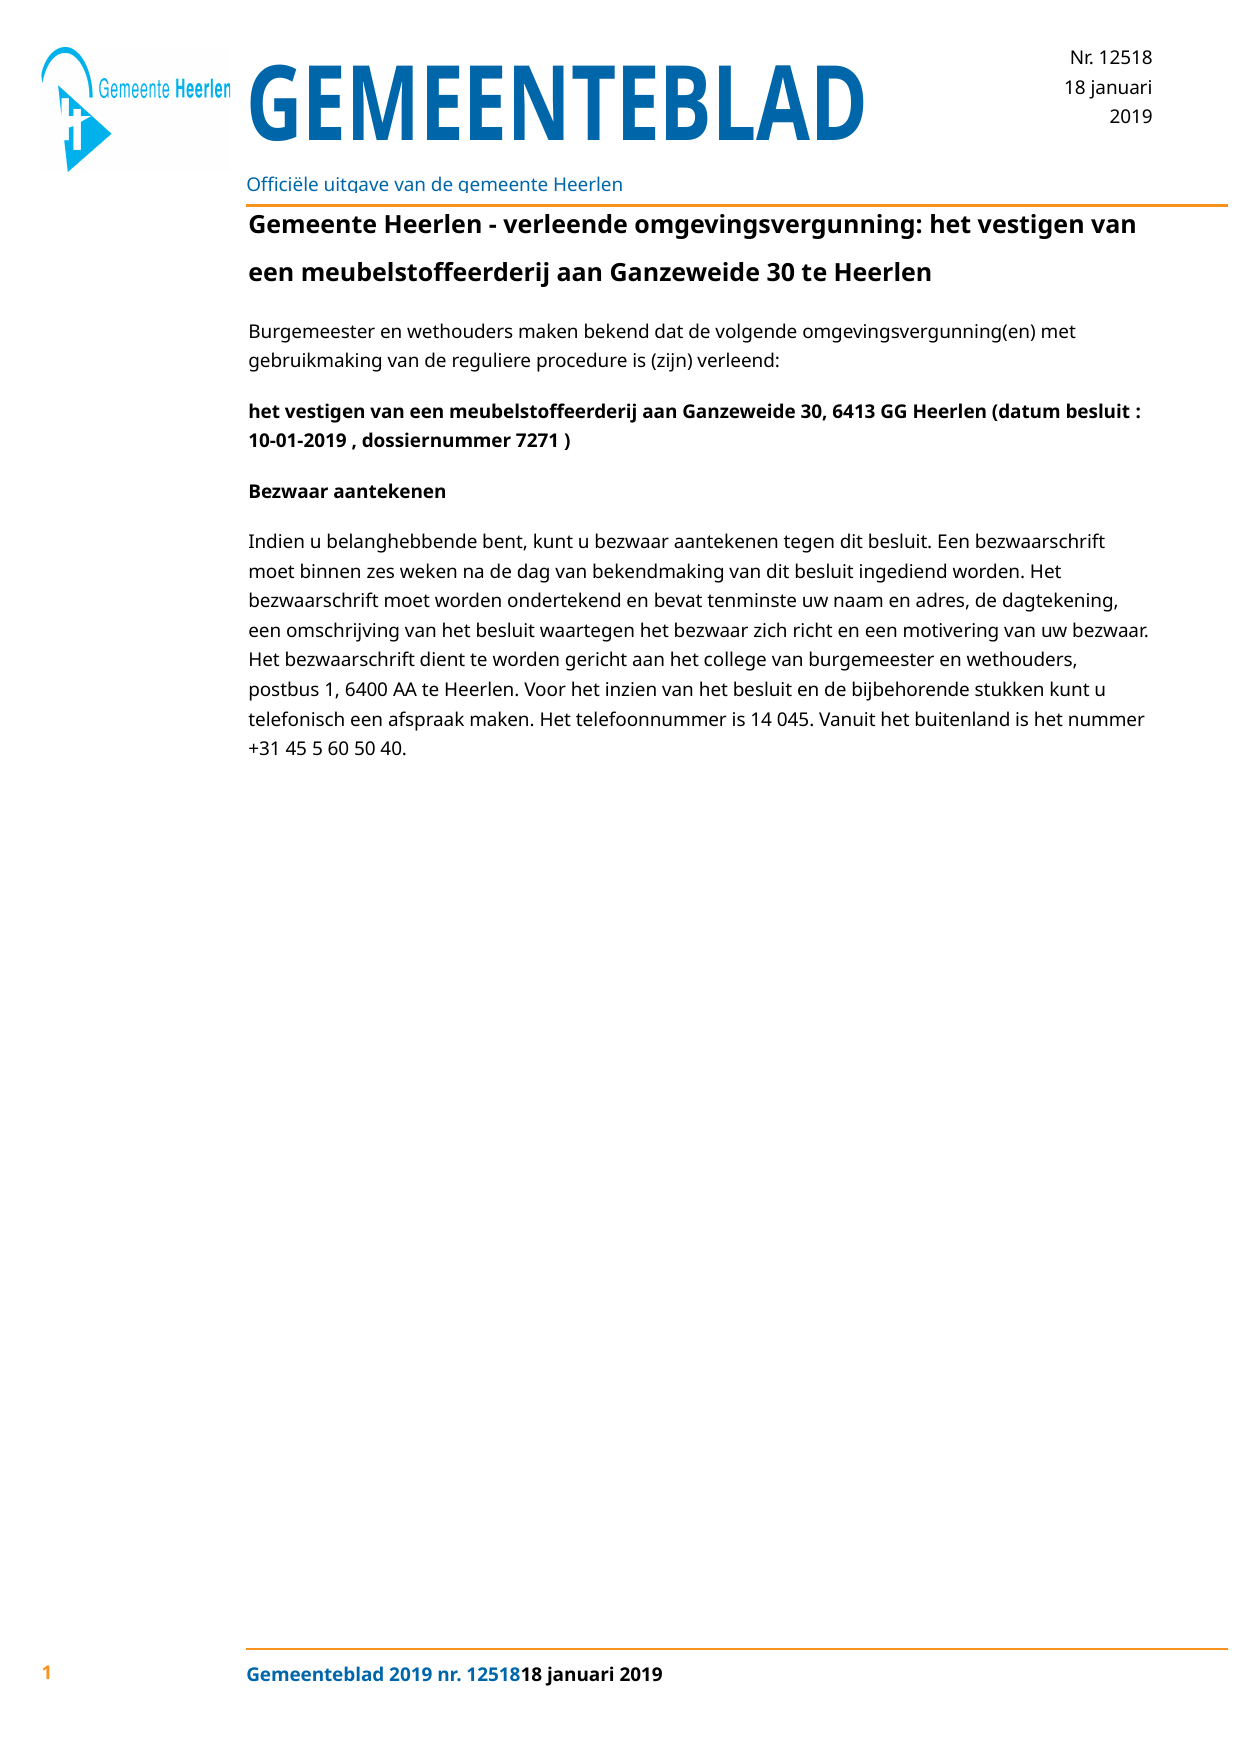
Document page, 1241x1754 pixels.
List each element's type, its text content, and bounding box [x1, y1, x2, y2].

text Bezwaar aantekenen [248, 478, 1152, 504]
picture [41, 47, 231, 172]
text Gemeente Heerlen - verleende omgevingsvergunning: het vestigen van een meubelstoffeerderij aan Ganzeweide 30 te Heerlen [248, 207, 1152, 288]
text het vestigen van een meubelstoffeerderij aan Ganzeweide 30, 6413 GG Heerlen (datum besluit : 10-01-2019 , dossiernummer 7271 ) [248, 398, 1152, 453]
text Indien u belanghebbende bent, kunt u bezwaar aantekenen tegen dit besluit. Een bezwaarschrift moet binnen zes weken na de dag van bekendmaking van dit besluit ingediend worden. Het bezwaarschrift moet worden ondertekend en bevat tenminste uw naam en adres, de dagtekening, een omschrijving van het besluit waartegen het bezwaar zich richt en een motivering van uw bezwaar. Het bezwaarschrift dient te worden gericht aan het college van burgemeester en wethouders, postbus 1, 6400 AA te Heerlen. Voor het inzien van het besluit en de bijbehorende stukken kunt u telefonisch een afspraak maken. Het telefoonnummer is 14 045. Vanuit het buitenland is het nummer +31 45 5 60 50 40. [248, 528, 1152, 761]
text Burgemeester en wethouders maken bekend dat de volgende omgevingsvergunning(en) met gebruikmaking van de reguliere procedure is (zijn) verleend: [248, 318, 1152, 373]
picture [41, 47, 58, 70]
